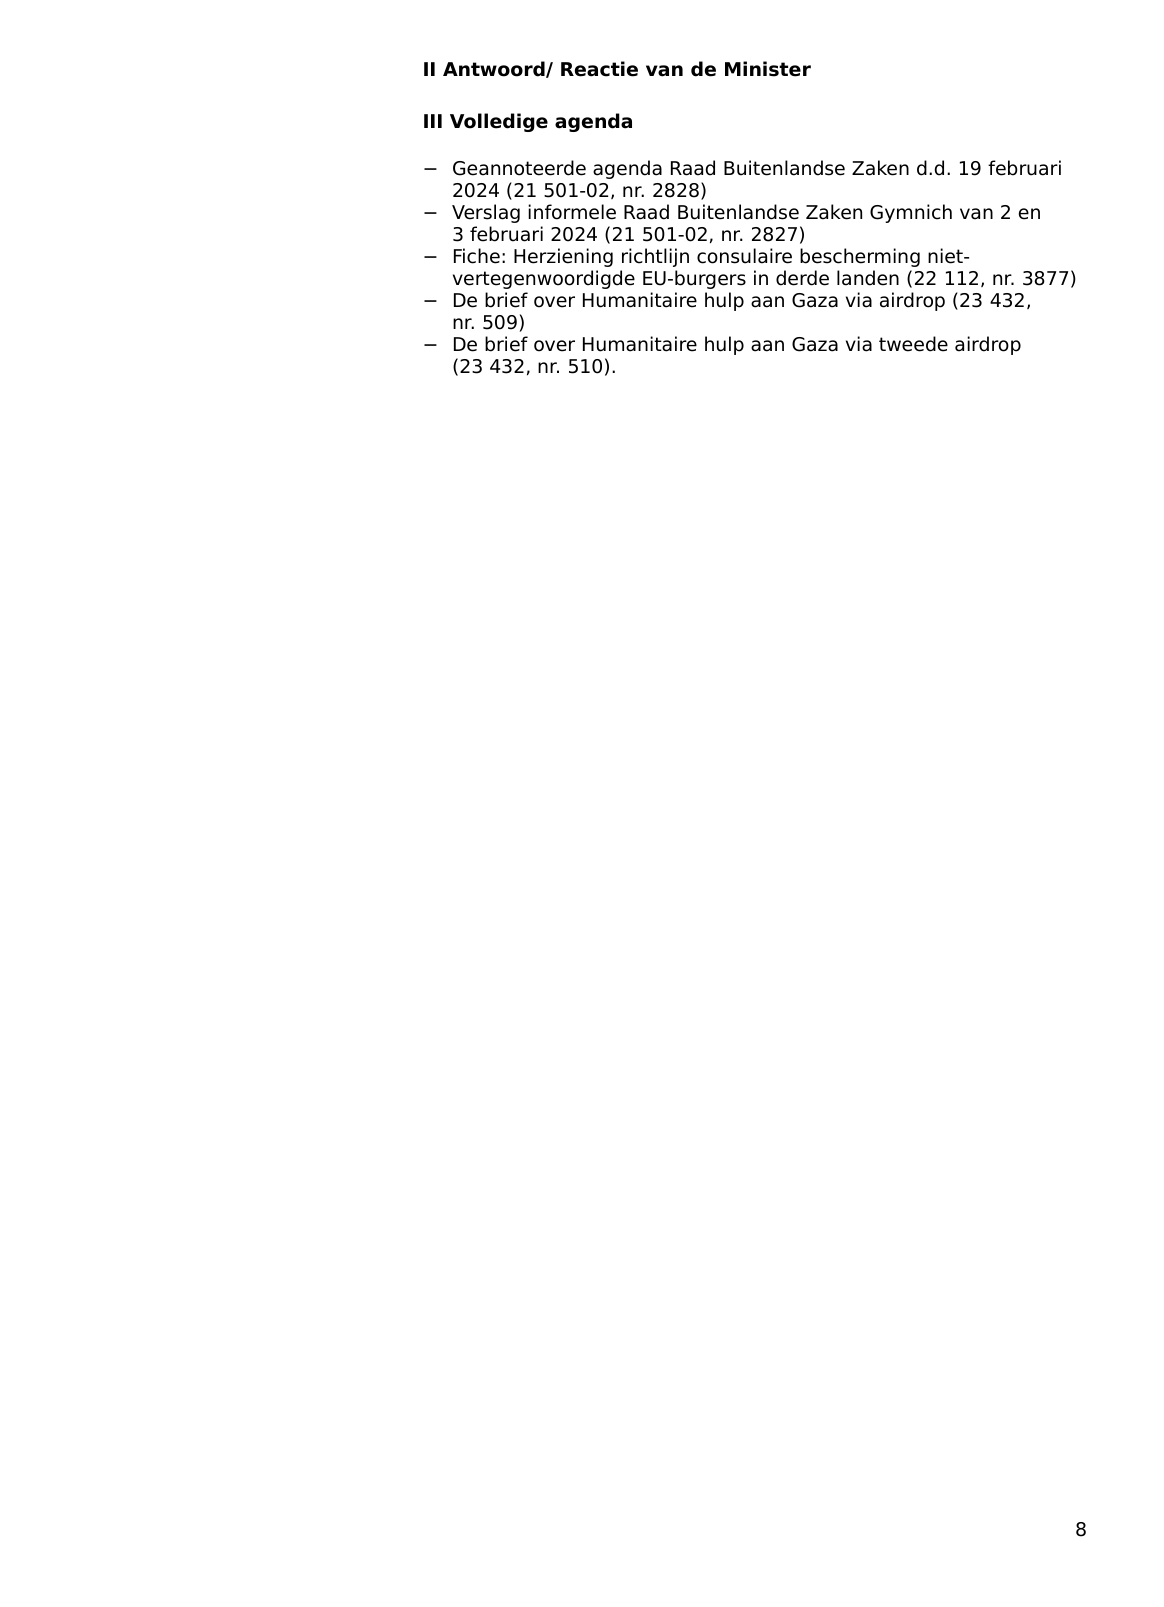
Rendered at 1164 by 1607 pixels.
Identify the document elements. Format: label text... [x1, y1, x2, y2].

text − Verslag informele Raad Buitenlandse Zaken Gymnich van 2 en 3 februari 2024 (21 501-02, nr. 2827) [422, 202, 1087, 246]
subtitle II Antwoord/ Reactie van de Minister [422, 59, 1087, 81]
text − Fiche: Herziening richtlijn consulaire bescherming niet-vertegenwoordigde EU-burgers in derde landen (22 112, nr. 3877) [422, 246, 1087, 290]
text − Geannoteerde agenda Raad Buitenlandse Zaken d.d. 19 februari 2024 (21 501-02, nr. 2828) [422, 158, 1087, 202]
text − De brief over Humanitaire hulp aan Gaza via airdrop (23 432, nr. 509) [422, 290, 1087, 334]
text − De brief over Humanitaire hulp aan Gaza via tweede airdrop (23 432, nr. 510). [422, 334, 1087, 378]
subtitle III Volledige agenda [422, 111, 1087, 133]
